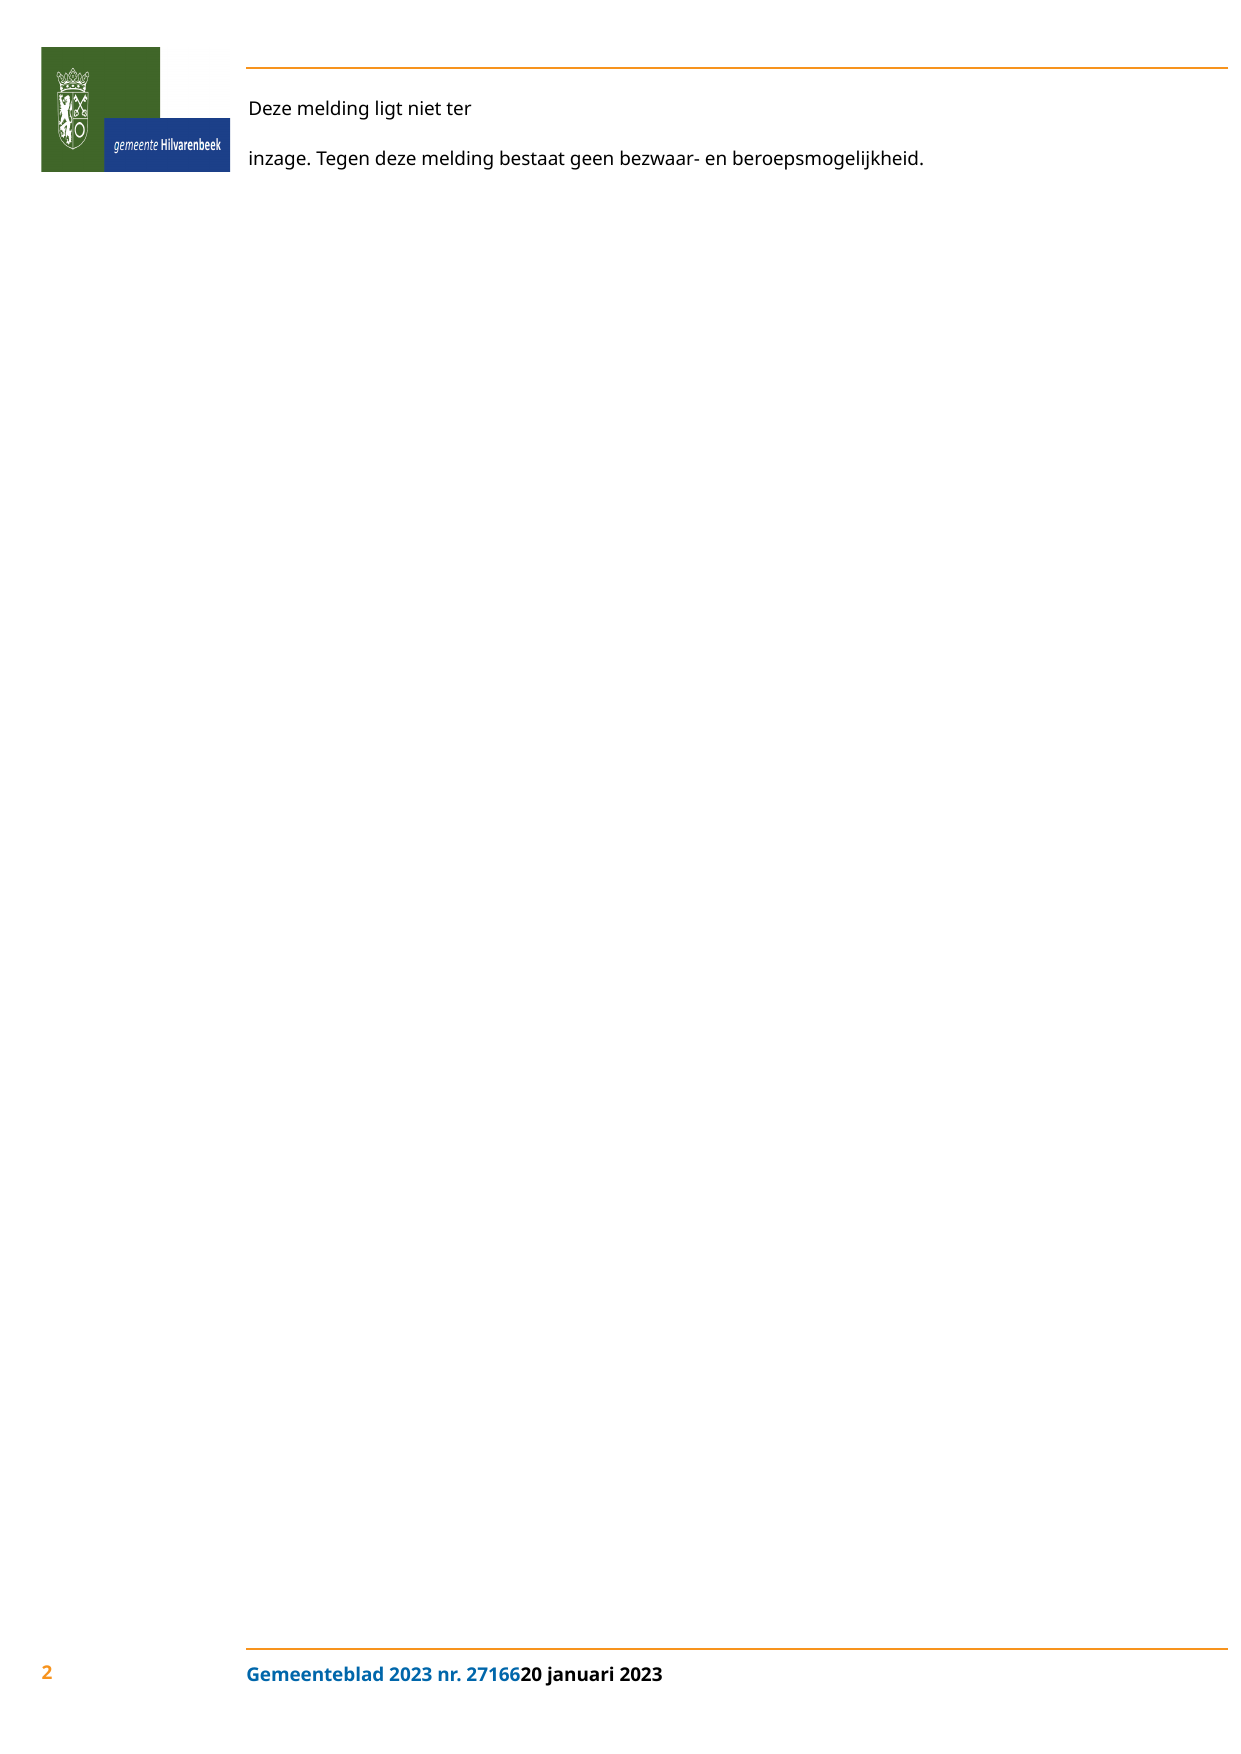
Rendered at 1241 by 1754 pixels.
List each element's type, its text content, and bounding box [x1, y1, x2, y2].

picture [41, 47, 231, 172]
text inzage. Tegen deze melding bestaat geen bezwaar- en beroepsmogelijkheid. [248, 145, 1152, 171]
text Deze melding ligt niet ter [248, 95, 1152, 121]
